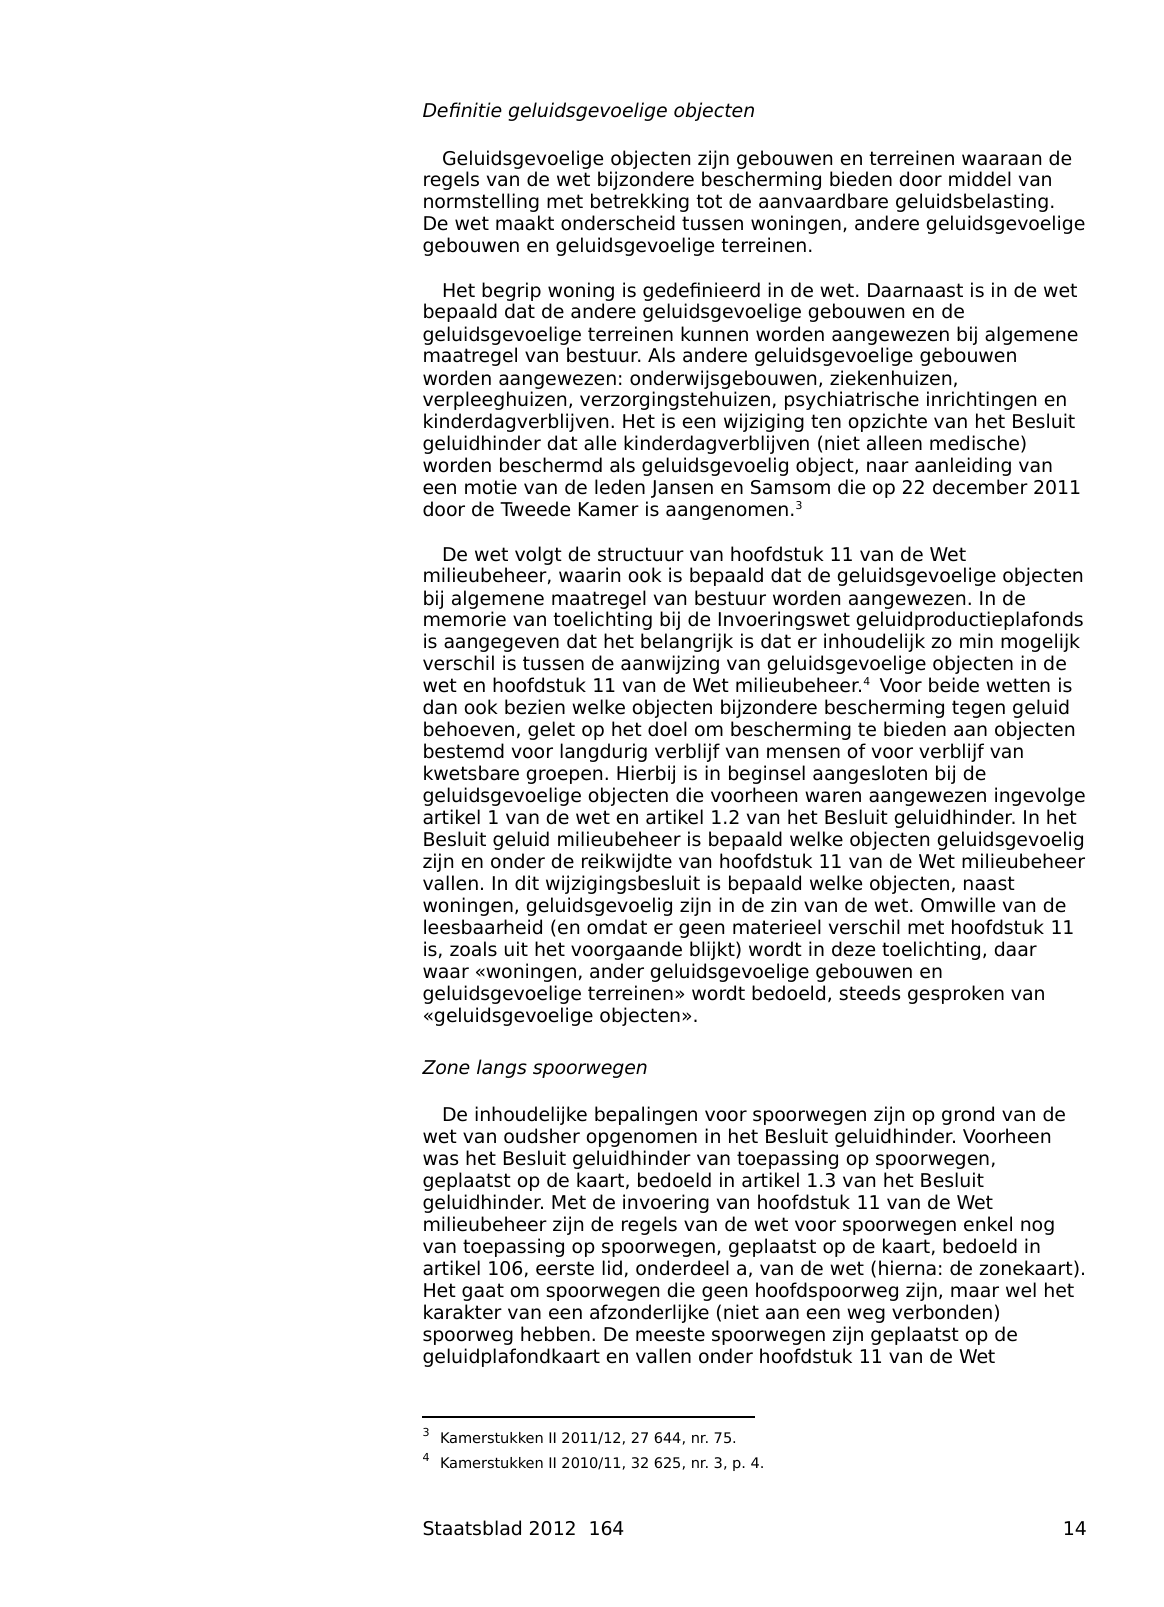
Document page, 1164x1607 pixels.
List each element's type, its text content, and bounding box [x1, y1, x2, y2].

text Het begrip woning is gedefinieerd in de wet. Daarnaast is in de wet bepaald dat de andere geluidsgevoelige gebouwen en de geluidsgevoelige terreinen kunnen worden aangewezen bij algemene maatregel van bestuur. Als andere geluidsgevoelige gebouwen worden aangewezen: onderwijsgebouwen, ziekenhuizen, verpleeghuizen, verzorgingstehuizen, psychiatrische inrichtingen en kinderdagverblijven. Het is een wijziging ten opzichte van het Besluit geluidhinder dat alle kinderdagverblijven (niet alleen medische) worden beschermd als geluidsgevoelig object, naar aanleiding van een motie van de leden Jansen en Samsom die op 22 december 2011 door de Tweede Kamer is aangenomen. [422, 279, 1087, 521]
text Kamerstukken II 2010/11, 32 625, nr. 3, p. 4. [422, 1451, 1087, 1473]
subtitle Zone langs spoorwegen [422, 1057, 1087, 1079]
text De inhoudelijke bepalingen voor spoorwegen zijn op grond van de wet van oudsher opgenomen in het Besluit geluidhinder. Voorheen was het Besluit geluidhinder van toepassing op spoorwegen, geplaatst op de kaart, bedoeld in artikel 1.3 van het Besluit geluidhinder. Met de invoering van hoofdstuk 11 van de Wet milieubeheer zijn de regels van de wet voor spoorwegen enkel nog van toepassing op spoorwegen, geplaatst op de kaart, bedoeld in artikel 106, eerste lid, onderdeel a, van de wet (hierna: de zonekaart). Het gaat om spoorwegen die geen hoofdspoorweg zijn, maar wel het karakter van een afzonderlijke (niet aan een weg verbonden) spoorweg hebben. De meeste spoorwegen zijn geplaatst op de geluidplafondkaart en vallen onder hoofdstuk 11 van de Wet [422, 1104, 1087, 1368]
text Geluidsgevoelige objecten zijn gebouwen en terreinen waaraan de regels van de wet bijzondere bescherming bieden door middel van normstelling met betrekking tot de aanvaardbare geluidsbelasting. De wet maakt onderscheid tussen woningen, andere geluidsgevoelige gebouwen en geluidsgevoelige terreinen. [422, 147, 1087, 257]
text Kamerstukken II 2011/12, 27 644, nr. 75. [422, 1426, 1087, 1448]
subtitle Definitie geluidsgevoelige objecten [422, 100, 1087, 122]
text De wet volgt de structuur van hoofdstuk 11 van de Wet milieubeheer, waarin ook is bepaald dat de geluidsgevoelige objecten bij algemene maatregel van bestuur worden aangewezen. In de memorie van toelichting bij de Invoeringswet geluidproductieplafonds is aangegeven dat het belangrijk is dat er inhoudelijk zo min mogelijk verschil is tussen de aanwijzing van geluidsgevoelige objecten in de wet en hoofdstuk 11 van de Wet milieubeheer. Voor beide wetten is dan ook bezien welke objecten bijzondere bescherming tegen geluid behoeven, gelet op het doel om bescherming te bieden aan objecten bestemd voor langdurig verblijf van mensen of voor verblijf van kwetsbare groepen. Hierbij is in beginsel aangesloten bij de geluidsgevoelige objecten die voorheen waren aangewezen ingevolge artikel 1 van de wet en artikel 1.2 van het Besluit geluidhinder. In het Besluit geluid milieubeheer is bepaald welke objecten geluidsgevoelig zijn en onder de reikwijdte van hoofdstuk 11 van de Wet milieubeheer vallen. In dit wijzigingsbesluit is bepaald welke objecten, naast woningen, geluidsgevoelig zijn in de zin van de wet. Omwille van de leesbaarheid (en omdat er geen materieel verschil met hoofdstuk 11 is, zoals uit het voorgaande blijkt) wordt in deze toelichting, daar waar «woningen, ander geluidsgevoelige gebouwen en geluidsgevoelige terreinen» wordt bedoeld, steeds gesproken van «geluidsgevoelige objecten». [422, 543, 1087, 1027]
